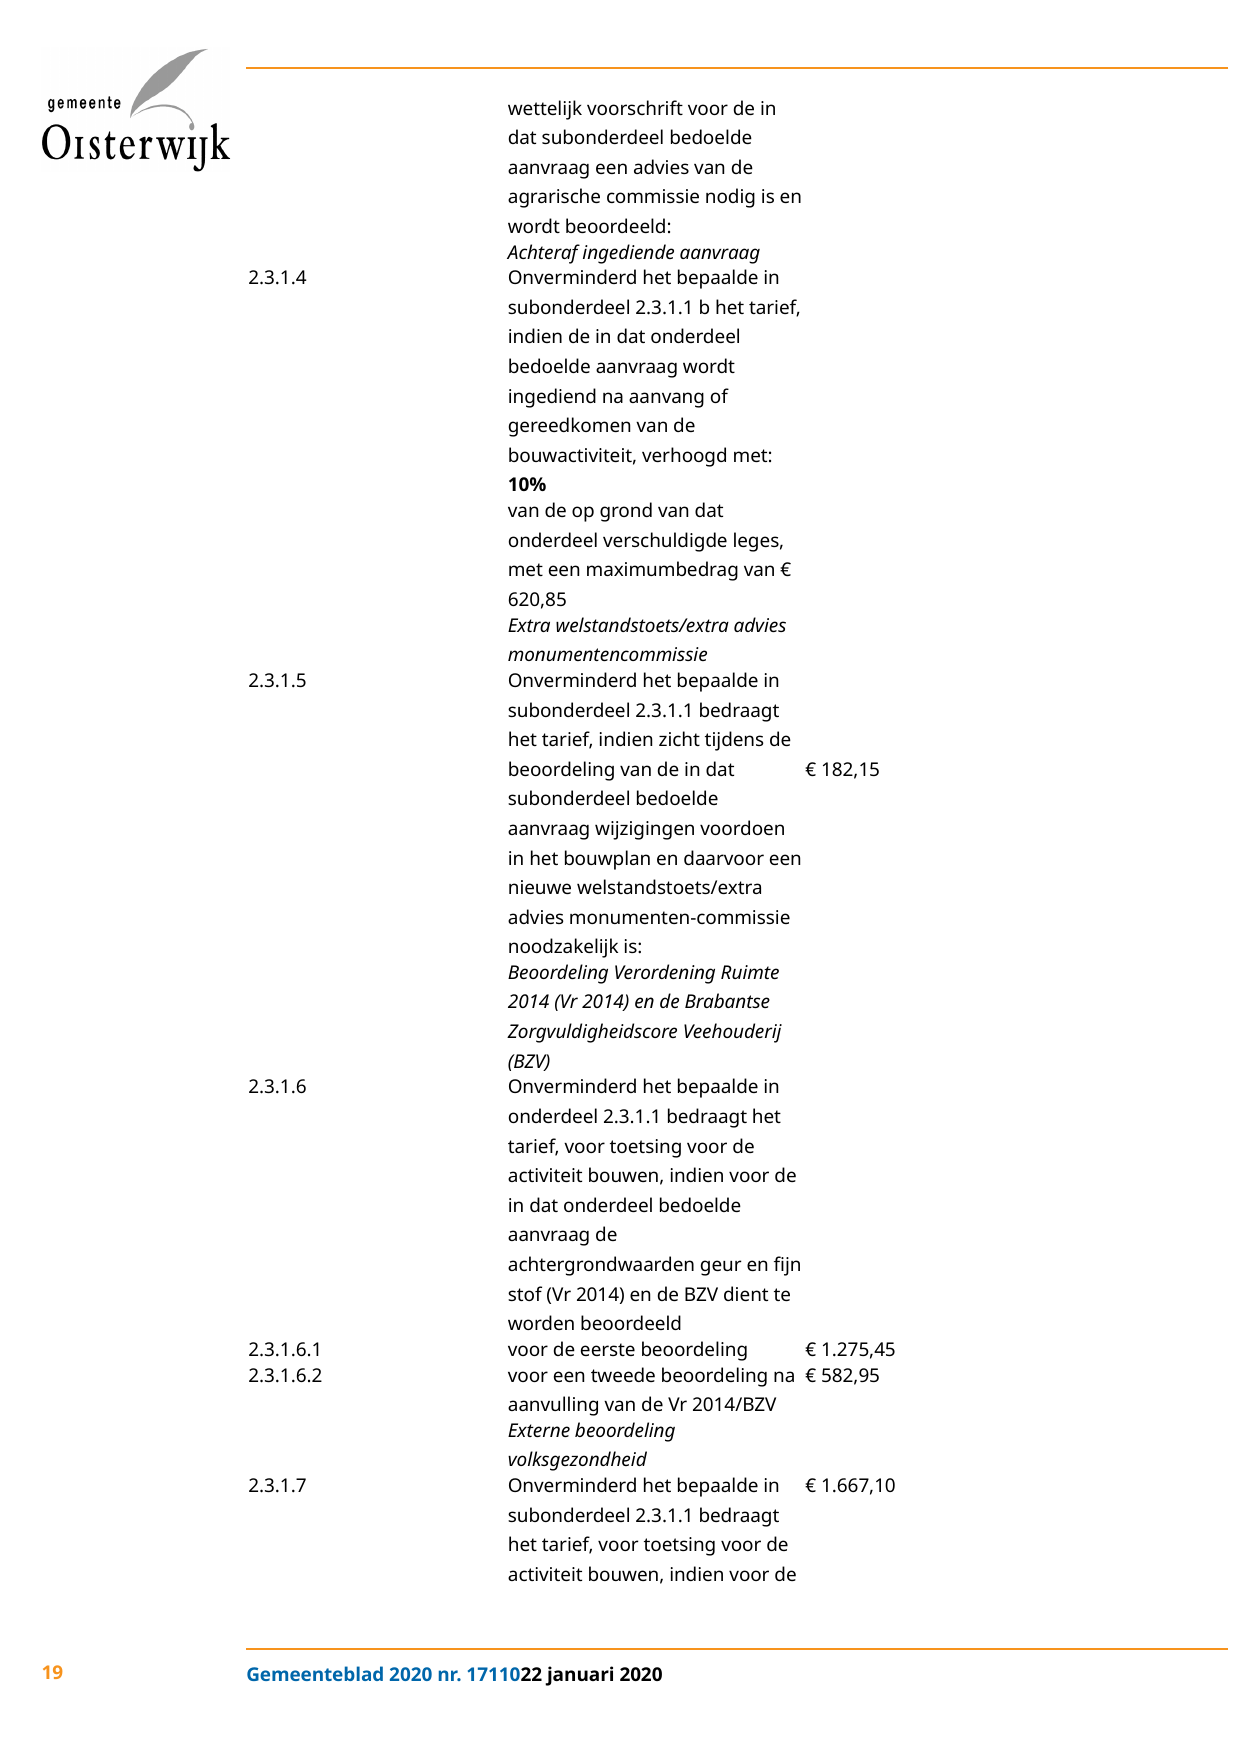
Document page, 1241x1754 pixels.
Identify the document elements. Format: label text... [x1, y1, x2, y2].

table_cell voor de eerste beoordeling [508, 1336, 805, 1362]
table_cell [805, 612, 1152, 667]
table_cell [248, 95, 508, 239]
table_cell [805, 1417, 1152, 1472]
table_cell 2.3.1.6.2 [248, 1362, 508, 1417]
table_cell Onverminderd het bepaalde in subonderdeel 2.3.1.1 bedraagt het tarief, voor toetsing voor de activiteit bouwen, indien voor de [508, 1473, 805, 1587]
table_cell [805, 498, 1152, 612]
table_cell 2.3.1.6.1 [248, 1336, 508, 1362]
table_cell € 1.275,45 [805, 1336, 1152, 1362]
table_cell [805, 95, 1152, 239]
table_cell Extra welstandstoets/extra advies monumentencommissie [508, 612, 805, 667]
table_cell € 182,15 [805, 667, 1152, 959]
table_cell van de op grond van dat onderdeel verschuldigde leges, met een maximumbedrag van € 620,85 [508, 498, 805, 612]
table_cell Beoordeling Verordening Ruimte 2014 (Vr 2014) en de Brabantse Zorgvuldigheidscore Veehouderij (BZV) [508, 959, 805, 1074]
table_cell [248, 239, 508, 264]
table_cell [248, 1417, 508, 1472]
table_cell voor een tweede beoordeling na aanvulling van de Vr 2014/BZV [508, 1362, 805, 1417]
table_cell Onverminderd het bepaalde in onderdeel 2.3.1.1 bedraagt het tarief, voor toetsing voor de activiteit bouwen, indien voor de in dat onderdeel bedoelde aanvraag de achtergrondwaarden geur en fijn stof (Vr 2014) en de BZV dient te worden beoordeeld [508, 1074, 805, 1336]
table_cell 2.3.1.7 [248, 1473, 508, 1587]
table_cell wettelijk voorschrift voor de in dat subonderdeel bedoelde aanvraag een advies van de agrarische commissie nodig is en wordt beoordeeld: [508, 95, 805, 239]
picture [41, 47, 231, 172]
table_cell Externe beoordeling volksgezondheid [508, 1417, 805, 1472]
table_cell € 582,95 [805, 1362, 1152, 1417]
table_cell 2.3.1.4 [248, 265, 508, 497]
table_cell [248, 612, 508, 667]
table_cell 2.3.1.6 [248, 1074, 508, 1336]
table_cell Onverminderd het bepaalde in subonderdeel 2.3.1.1 bedraagt het tarief, indien zicht tijdens de beoordeling van de in dat subonderdeel bedoelde aanvraag wijzigingen voordoen in het bouwplan en daarvoor een nieuwe welstandstoets/extra advies monumenten-commissie noodzakelijk is: [508, 667, 805, 959]
table_cell [248, 498, 508, 612]
table_cell Onverminderd het bepaalde in subonderdeel 2.3.1.1 b het tarief, indien de in dat onderdeel bedoelde aanvraag wordt ingediend na aanvang of gereedkomen van de bouwactiviteit, verhoogd met: 10% [508, 265, 805, 497]
table_cell [805, 265, 1152, 497]
table_cell [805, 1074, 1152, 1336]
table_cell [805, 959, 1152, 1074]
table_cell € 1.667,10 [805, 1473, 1152, 1587]
table_cell Achteraf ingediende aanvraag [508, 239, 805, 264]
table_cell 2.3.1.5 [248, 667, 508, 959]
table_cell [248, 959, 508, 1074]
table_cell [805, 239, 1152, 264]
